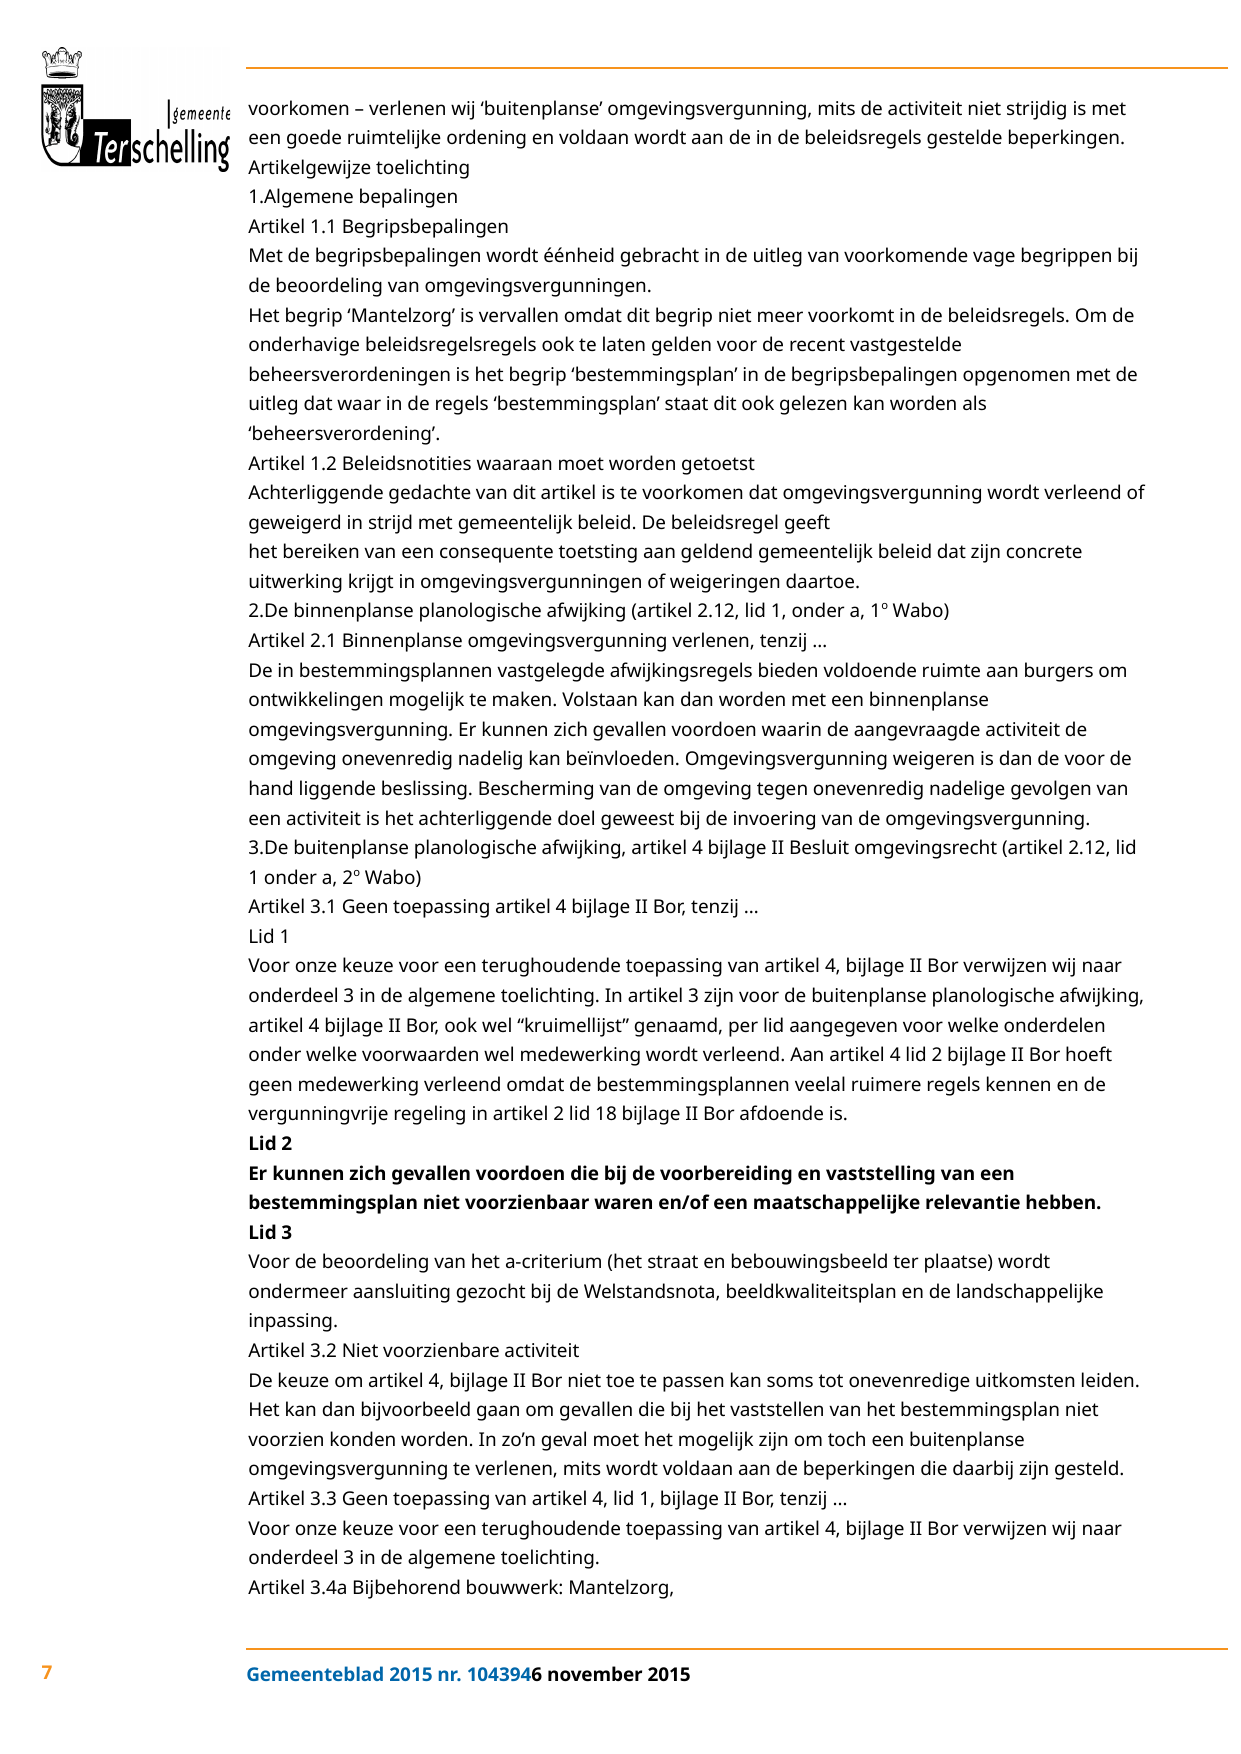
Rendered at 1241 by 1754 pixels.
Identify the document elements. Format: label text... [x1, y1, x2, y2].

text Artikelgewijze toelichting [248, 154, 1152, 180]
text Artikel 1.2 Beleidsnotities waaraan moet worden getoetst [248, 450, 1152, 476]
text De in bestemmingsplannen vastgelegde afwijkingsregels bieden voldoende ruimte aan burgers om ontwikkelingen mogelijk te maken. Volstaan kan dan worden met een binnenplanse omgevingsvergunning. Er kunnen zich gevallen voordoen waarin de aangevraagde activiteit de omgeving onevenredig nadelig kan beïnvloeden. Omgevingsvergunning weigeren is dan de voor de hand liggende beslissing. Bescherming van de omgeving tegen onevenredig nadelige gevolgen van een activiteit is het achterliggende doel geweest bij de invoering van de omgevingsvergunning. [248, 657, 1152, 831]
text voorkomen – verlenen wij ‘buitenplanse’ omgevingsvergunning, mits de activiteit niet strijdig is met een goede ruimtelijke ordening en voldaan wordt aan de in de beleidsregels gestelde beperkingen. [248, 95, 1152, 150]
text Voor onze keuze voor een terughoudende toepassing van artikel 4, bijlage II Bor verwijzen wij naar onderdeel 3 in de algemene toelichting. In artikel 3 zijn voor de buitenplanse planologische afwijking, artikel 4 bijlage II Bor, ook wel “kruimellijst” genaamd, per lid aangegeven voor welke onderdelen onder welke voorwaarden wel medewerking wordt verleend. Aan artikel 4 lid 2 bijlage II Bor hoeft geen medewerking verleend omdat de bestemmingsplannen veelal ruimere regels kennen en de vergunningvrije regeling in artikel 2 lid 18 bijlage II Bor afdoende is. [248, 953, 1152, 1126]
text Met de begripsbepalingen wordt éénheid gebracht in de uitleg van voorkomende vage begrippen bij de beoordeling van omgevingsvergunningen. [248, 243, 1152, 298]
text Artikel 2.1 Binnenplanse omgevingsvergunning verlenen, tenzij … [248, 627, 1152, 653]
text Voor onze keuze voor een terughoudende toepassing van artikel 4, bijlage II Bor verwijzen wij naar onderdeel 3 in de algemene toelichting. [248, 1515, 1152, 1570]
text Voor de beoordeling van het a-criterium (het straat en bebouwingsbeeld ter plaatse) wordt ondermeer aansluiting gezocht bij de Welstandsnota, beeldkwaliteitsplan en de landschappelijke inpassing. [248, 1248, 1152, 1333]
text Het begrip ‘Mantelzorg’ is vervallen omdat dit begrip niet meer voorkomt in de beleidsregels. Om de onderhavige beleidsregelsregels ook te laten gelden voor de recent vastgestelde beheersverordeningen is het begrip ‘bestemmingsplan’ in de begripsbepalingen opgenomen met de uitleg dat waar in de regels ‘bestemmingsplan’ staat dit ook gelezen kan worden als ‘beheersverordening’. [248, 302, 1152, 446]
text 2.De binnenplanse planologische afwijking (artikel 2.12, lid 1, onder a, 1o Wabo) [248, 598, 1152, 623]
text Achterliggende gedachte van dit artikel is te voorkomen dat omgevingsvergunning wordt verleend of geweigerd in strijd met gemeentelijk beleid. De beleidsregel geeft [248, 479, 1152, 535]
text Artikel 1.1 Begripsbepalingen [248, 213, 1152, 239]
text Artikel 3.2 Niet voorzienbare activiteit [248, 1337, 1152, 1363]
text Artikel 3.3 Geen toepassing van artikel 4, lid 1, bijlage II Bor, tenzij … [248, 1485, 1152, 1511]
text 3.De buitenplanse planologische afwijking, artikel 4 bijlage II Besluit omgevingsrecht (artikel 2.12, lid 1 onder a, 2o Wabo) [248, 834, 1152, 890]
text Er kunnen zich gevallen voordoen die bij de voorbereiding en vaststelling van een bestemmingsplan niet voorzienbaar waren en/of een maatschappelijke relevantie hebben. [248, 1160, 1152, 1215]
text het bereiken van een consequente toetsting aan geldend gemeentelijk beleid dat zijn concrete uitwerking krijgt in omgevingsvergunningen of weigeringen daartoe. [248, 538, 1152, 594]
picture [41, 47, 231, 172]
text Lid 2 [248, 1130, 1152, 1156]
text Lid 3 [248, 1219, 1152, 1245]
text De keuze om artikel 4, bijlage II Bor niet toe te passen kan soms tot onevenredige uitkomsten leiden. Het kan dan bijvoorbeeld gaan om gevallen die bij het vaststellen van het bestemmingsplan niet voorzien konden worden. In zo’n geval moet het mogelijk zijn om toch een buitenplanse omgevingsvergunning te verlenen, mits wordt voldaan aan de beperkingen die daarbij zijn gesteld. [248, 1367, 1152, 1481]
text Artikel 3.1 Geen toepassing artikel 4 bijlage II Bor, tenzij … [248, 893, 1152, 919]
text 1.Algemene bepalingen [248, 183, 1152, 209]
text Lid 1 [248, 923, 1152, 949]
text Artikel 3.4a Bijbehorend bouwwerk: Mantelzorg, [248, 1574, 1152, 1600]
